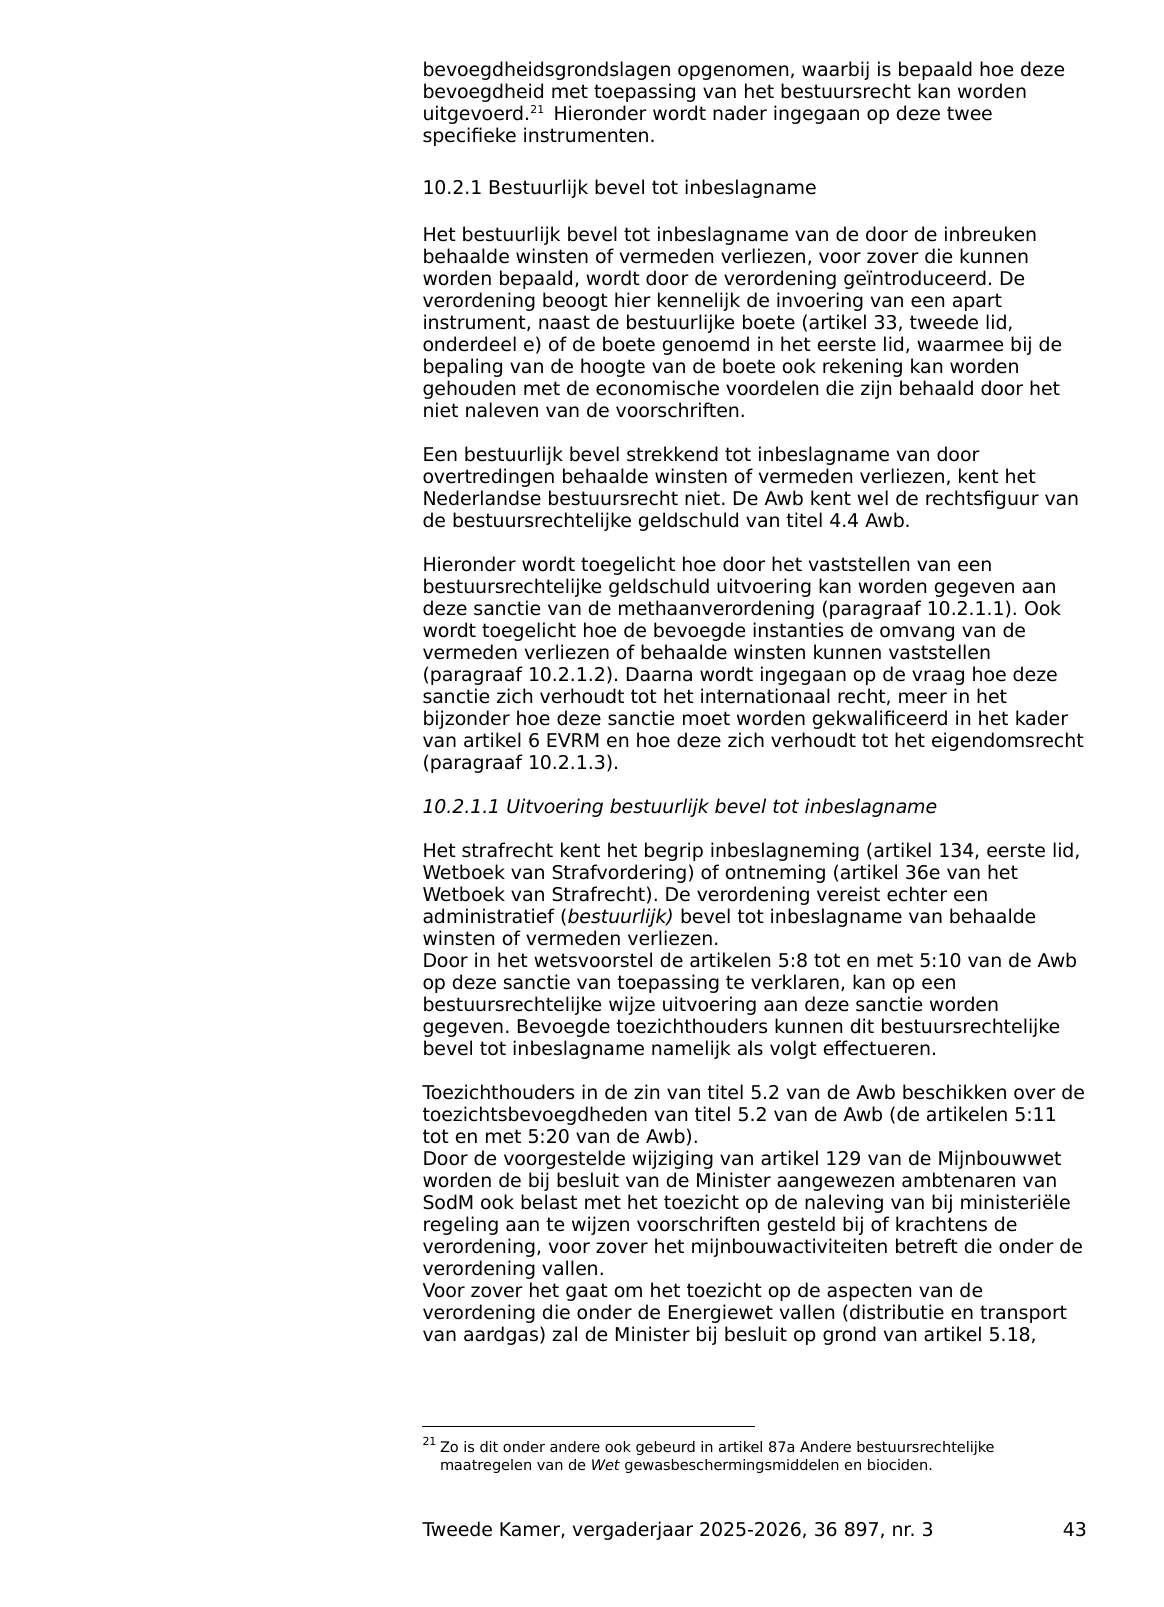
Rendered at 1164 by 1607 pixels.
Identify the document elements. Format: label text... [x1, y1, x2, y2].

text Hieronder wordt toegelicht hoe door het vaststellen van een bestuursrechtelijke geldschuld uitvoering kan worden gegeven aan deze sanctie van de methaanverordening (paragraaf 10.2.1.1). Ook wordt toegelicht hoe de bevoegde instanties de omvang van de vermeden verliezen of behaalde winsten kunnen vaststellen (paragraaf 10.2.1.2). Daarna wordt ingegaan op de vraag hoe deze sanctie zich verhoudt tot het internationaal recht, meer in het bijzonder hoe deze sanctie moet worden gekwalificeerd in het kader van artikel 6 EVRM en hoe deze zich verhoudt tot het eigendomsrecht (paragraaf 10.2.1.3). [422, 554, 1087, 774]
text Toezichthouders in de zin van titel 5.2 van de Awb beschikken over de toezichtsbevoegdheden van titel 5.2 van de Awb (de artikelen 5:11 tot en met 5:20 van de Awb). [422, 1082, 1087, 1148]
text Een bestuurlijk bevel strekkend tot inbeslagname van door overtredingen behaalde winsten of vermeden verliezen, kent het Nederlandse bestuursrecht niet. De Awb kent wel de rechtsfiguur van de bestuursrechtelijke geldschuld van titel 4.4 Awb. [422, 444, 1087, 532]
subtitle 10.2.1.1 Uitvoering bestuurlijk bevel tot inbeslagname [422, 796, 1087, 818]
text bevoegdheidsgrondslagen opgenomen, waarbij is bepaald hoe deze bevoegdheid met toepassing van het bestuursrecht kan worden uitgevoerd. Hieronder wordt nader ingegaan op deze twee specifieke instrumenten. [422, 59, 1087, 147]
text Zo is dit onder andere ook gebeurd in artikel 87a Andere bestuursrechtelijke maatregelen van de Wet gewasbeschermingsmiddelen en biociden. [422, 1435, 1087, 1474]
text Door in het wetsvoorstel de artikelen 5:8 tot en met 5:10 van de Awb op deze sanctie van toepassing te verklaren, kan op een bestuursrechtelijke wijze uitvoering aan deze sanctie worden gegeven. Bevoegde toezichthouders kunnen dit bestuursrechtelijke bevel tot inbeslagname namelijk als volgt effectueren. [422, 950, 1087, 1060]
text Het bestuurlijk bevel tot inbeslagname van de door de inbreuken behaalde winsten of vermeden verliezen, voor zover die kunnen worden bepaald, wordt door de verordening geïntroduceerd. De verordening beoogt hier kennelijk de invoering van een apart instrument, naast de bestuurlijke boete (artikel 33, tweede lid, onderdeel e) of de boete genoemd in het eerste lid, waarmee bij de bepaling van de hoogte van de boete ook rekening kan worden gehouden met de economische voordelen die zijn behaald door het niet naleven van de voorschriften. [422, 224, 1087, 422]
subtitle 10.2.1 Bestuurlijk bevel tot inbeslagname [422, 177, 1087, 199]
text Voor zover het gaat om het toezicht op de aspecten van de verordening die onder de Energiewet vallen (distributie en transport van aardgas) zal de Minister bij besluit op grond van artikel 5.18, [422, 1280, 1087, 1346]
text Het strafrecht kent het begrip inbeslagneming (artikel 134, eerste lid, Wetboek van Strafvordering) of ontneming (artikel 36e van het Wetboek van Strafrecht). De verordening vereist echter een administratief (bestuurlijk) bevel tot inbeslagname van behaalde winsten of vermeden verliezen. [422, 840, 1087, 950]
text Door de voorgestelde wijziging van artikel 129 van de Mijnbouwwet worden de bij besluit van de Minister aangewezen ambtenaren van SodM ook belast met het toezicht op de naleving van bij ministeriële regeling aan te wijzen voorschriften gesteld bij of krachtens de verordening, voor zover het mijnbouwactiviteiten betreft die onder de verordening vallen. [422, 1148, 1087, 1280]
